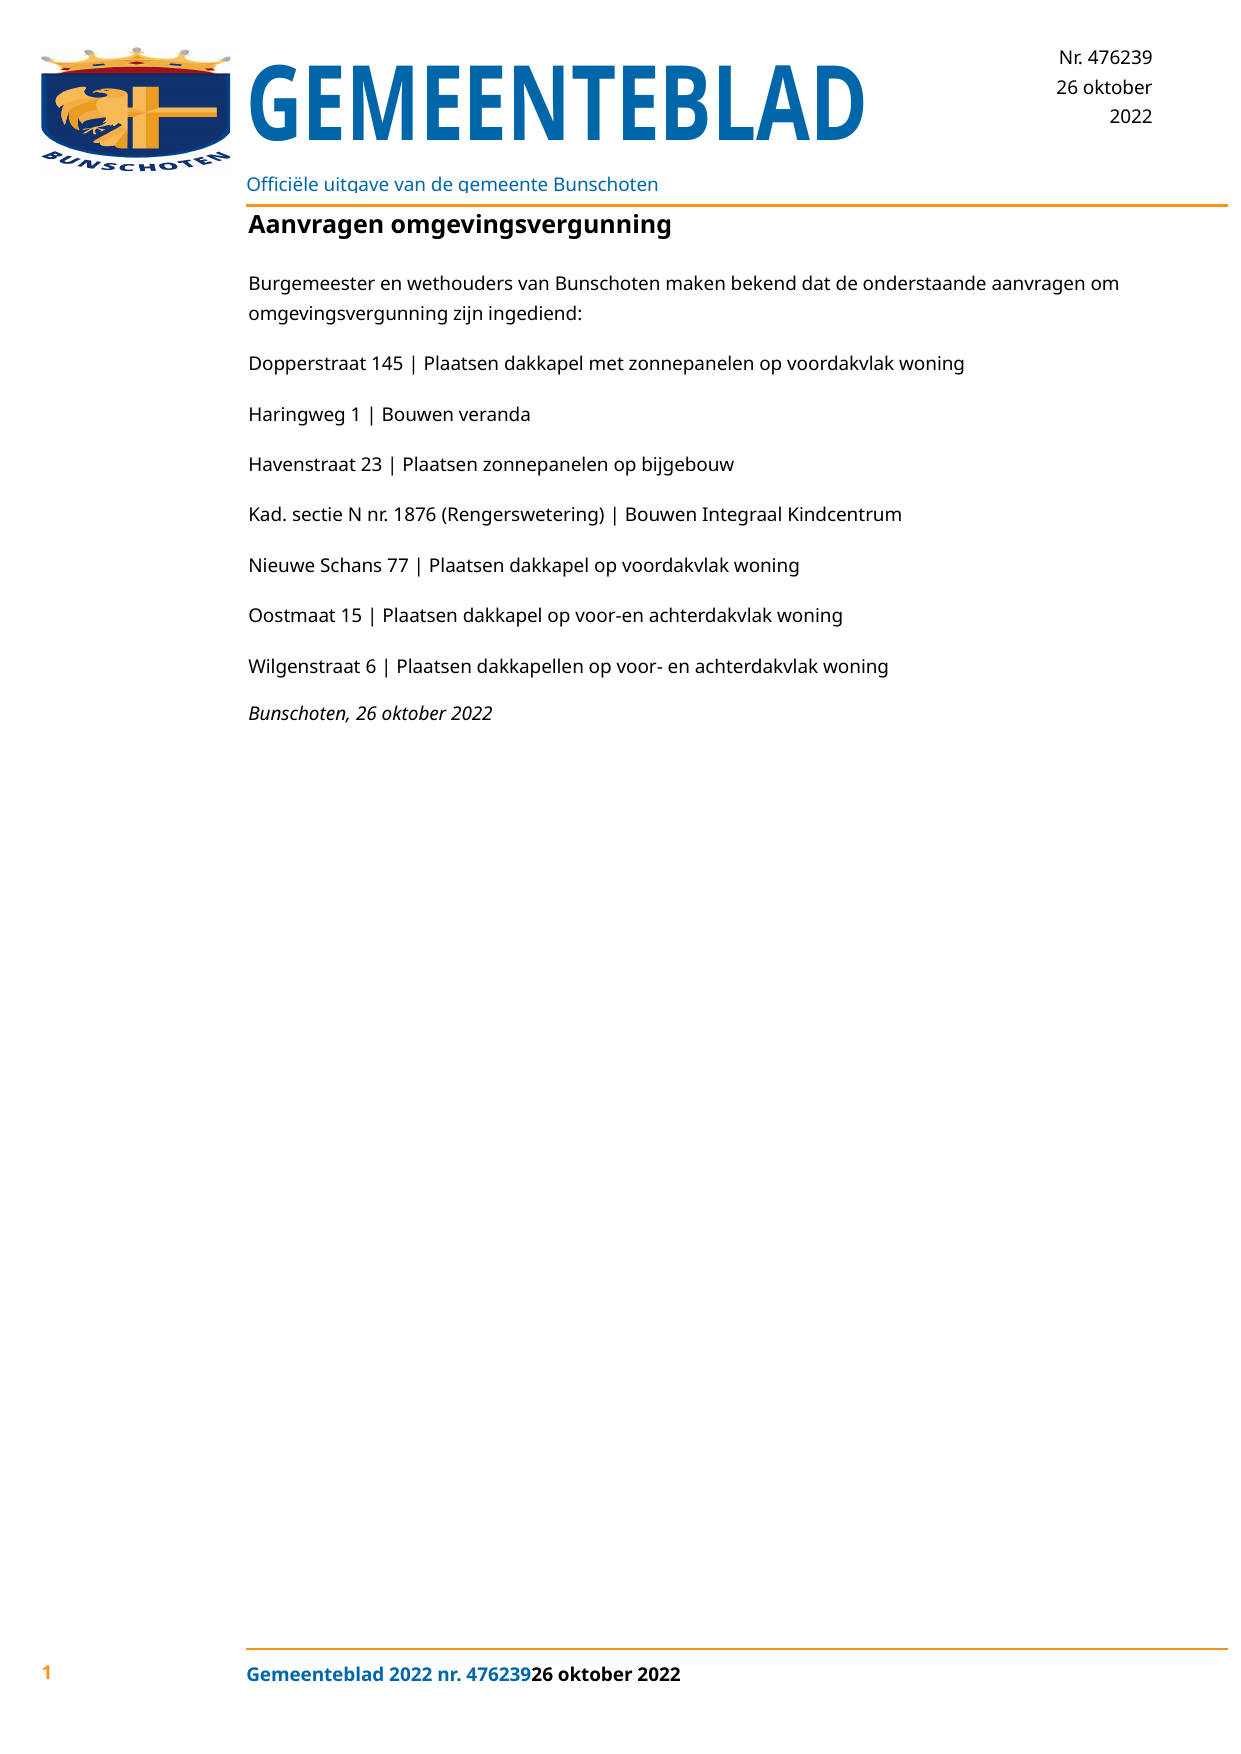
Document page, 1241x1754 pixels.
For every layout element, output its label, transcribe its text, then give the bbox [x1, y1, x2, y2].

picture [41, 47, 231, 172]
text Wilgenstraat 6 | Plaatsen dakkapellen op voor- en achterdakvlak woning [248, 653, 1152, 678]
text Havenstraat 23 | Plaatsen zonnepanelen op bijgebouw [248, 451, 1152, 477]
text Nieuwe Schans 77 | Plaatsen dakkapel op voordakvlak woning [248, 552, 1152, 578]
text Oostmaat 15 | Plaatsen dakkapel op voor-en achterdakvlak woning [248, 602, 1152, 628]
text Haringweg 1 | Bouwen veranda [248, 401, 1152, 426]
text Bunschoten, 26 oktober 2022 [248, 701, 1152, 726]
text Kad. sectie N nr. 1876 (Rengerswetering) | Bouwen Integraal Kindcentrum [248, 502, 1152, 527]
text Dopperstraat 145 | Plaatsen dakkapel met zonnepanelen op voordakvlak woning [248, 350, 1152, 376]
text Burgemeester en wethouders van Bunschoten maken bekend dat de onderstaande aanvragen om omgevingsvergunning zijn ingediend: [248, 270, 1152, 326]
text Aanvragen omgevingsvergunning [248, 207, 1152, 241]
